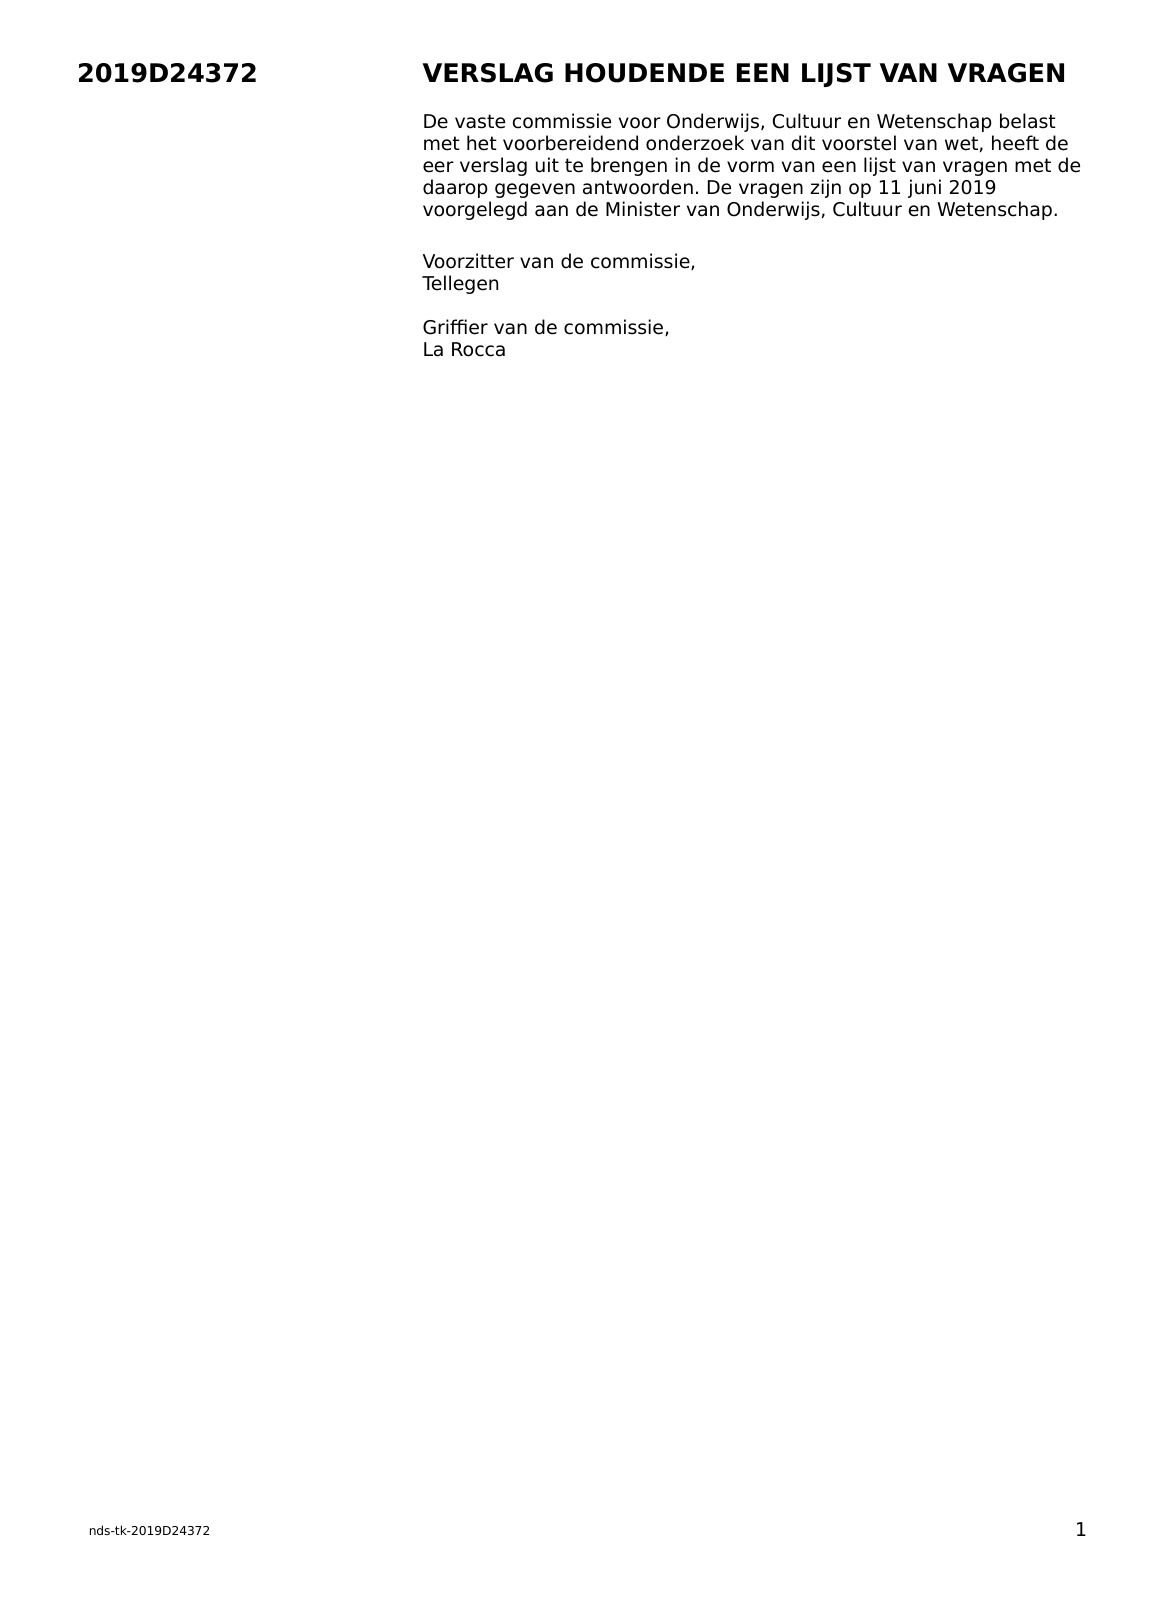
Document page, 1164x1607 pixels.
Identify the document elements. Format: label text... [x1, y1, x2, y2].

text Griffier van de commissie, La Rocca [422, 317, 1087, 361]
text 2019D24372 VERSLAG HOUDENDE EEN LIJST VAN VRAGEN [77, 59, 1087, 89]
text Voorzitter van de commissie, Tellegen [422, 251, 1087, 295]
text nds-tk-2019D24372 [88, 1524, 323, 1538]
text De vaste commissie voor Onderwijs, Cultuur en Wetenschap belast met het voorbereidend onderzoek van dit voorstel van wet, heeft de eer verslag uit te brengen in de vorm van een lijst van vragen met de daarop gegeven antwoorden. De vragen zijn op 11 juni 2019 voorgelegd aan de Minister van Onderwijs, Cultuur en Wetenschap. [422, 111, 1087, 221]
